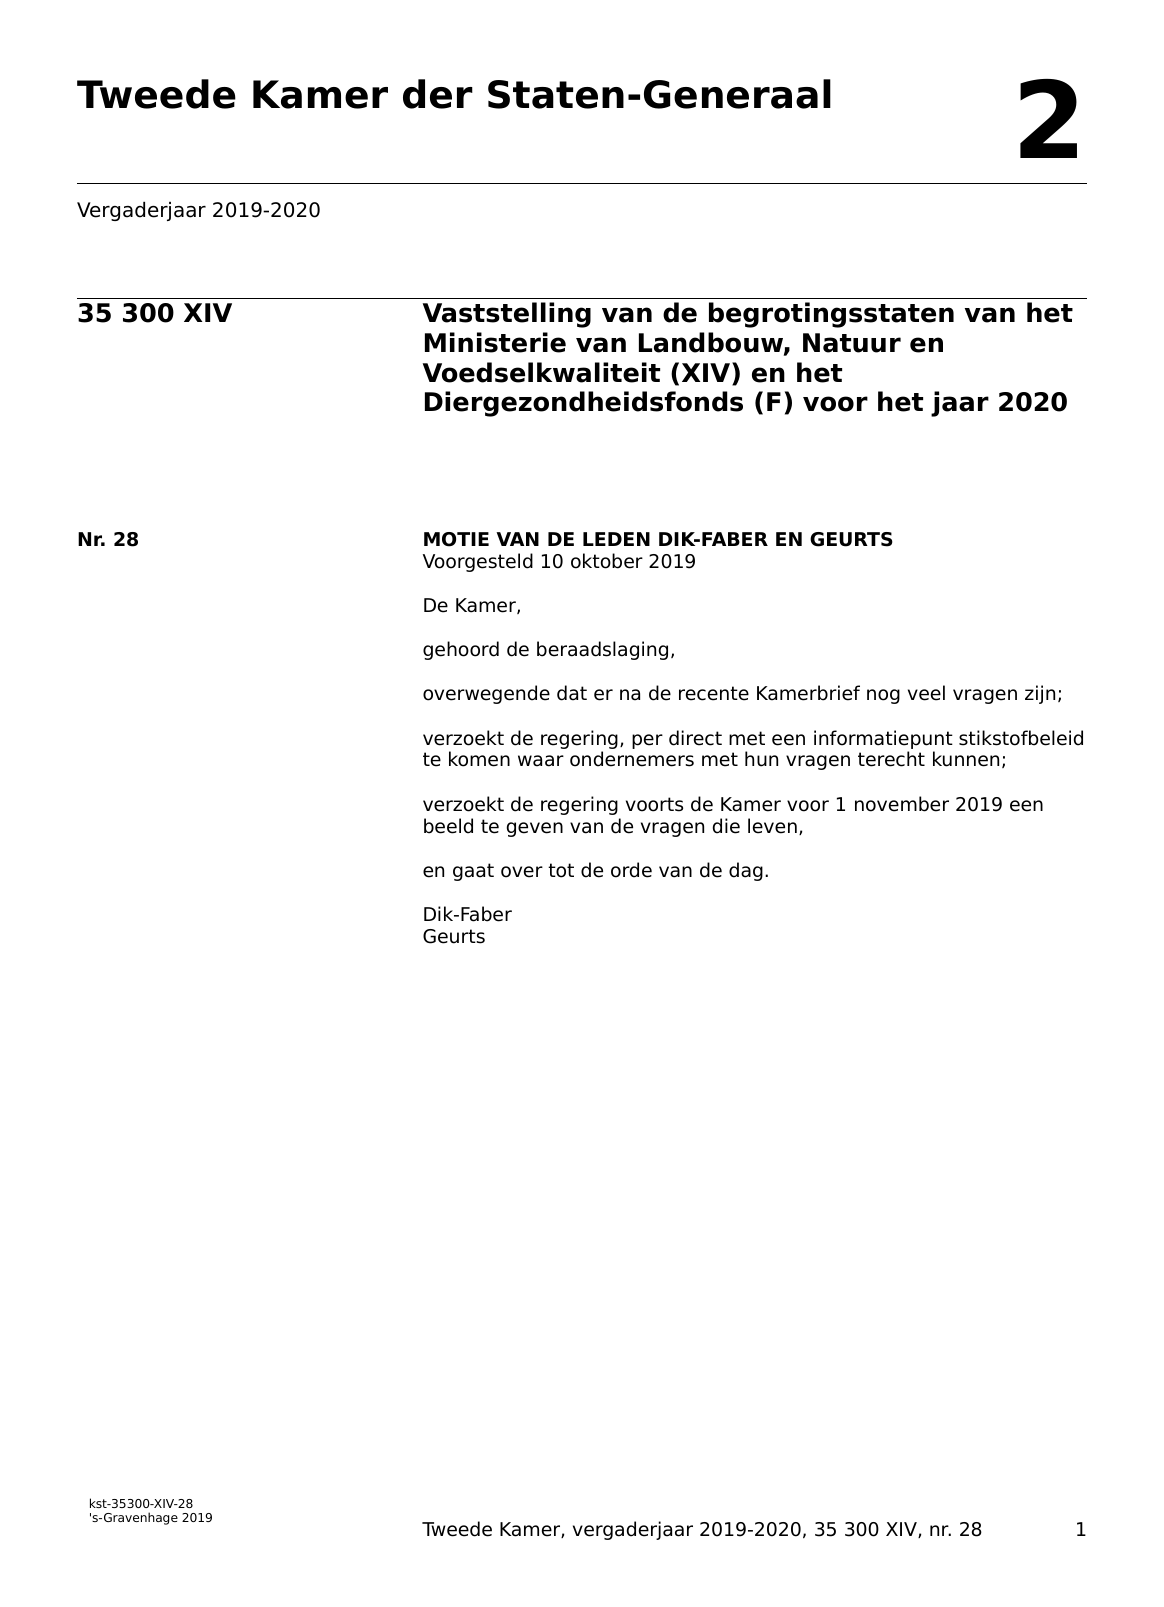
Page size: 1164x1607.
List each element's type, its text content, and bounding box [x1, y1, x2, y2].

text gehoord de beraadslaging, [422, 639, 1087, 661]
table_header Tweede Kamer der Staten-Generaal [77, 59, 886, 183]
text Dik-Faber [422, 904, 1087, 926]
text en gaat over tot de orde van de dag. [422, 860, 1087, 882]
text kst-35300-XIV-28 [88, 1497, 323, 1511]
text verzoekt de regering voorts de Kamer voor 1 november 2019 een beeld te geven van de vragen die leven, [422, 793, 1087, 837]
subtitle Nr. 28 MOTIE VAN DE LEDEN DIK-FABER EN GEURTS [77, 529, 1087, 551]
table_cell Vergaderjaar 2019-2020 [77, 184, 1087, 298]
text 's-Gravenhage 2019 [88, 1511, 323, 1525]
text verzoekt de regering, per direct met een informatiepunt stikstofbeleid te komen waar ondernemers met hun vragen terecht kunnen; [422, 727, 1087, 771]
table_header 2 [886, 59, 1087, 183]
text De Kamer, [422, 595, 1087, 617]
text Geurts [422, 926, 1087, 948]
text Voorgesteld 10 oktober 2019 [422, 551, 1087, 573]
subtitle 35 300 XIV Vaststelling van de begrotingsstaten van het Ministerie van Landbouw, Natuur en Voedselkwaliteit (XIV) en het Diergezondheidsfonds (F) voor het jaar 2020 [77, 299, 1087, 418]
text overwegende dat er na de recente Kamerbrief nog veel vragen zijn; [422, 683, 1087, 705]
